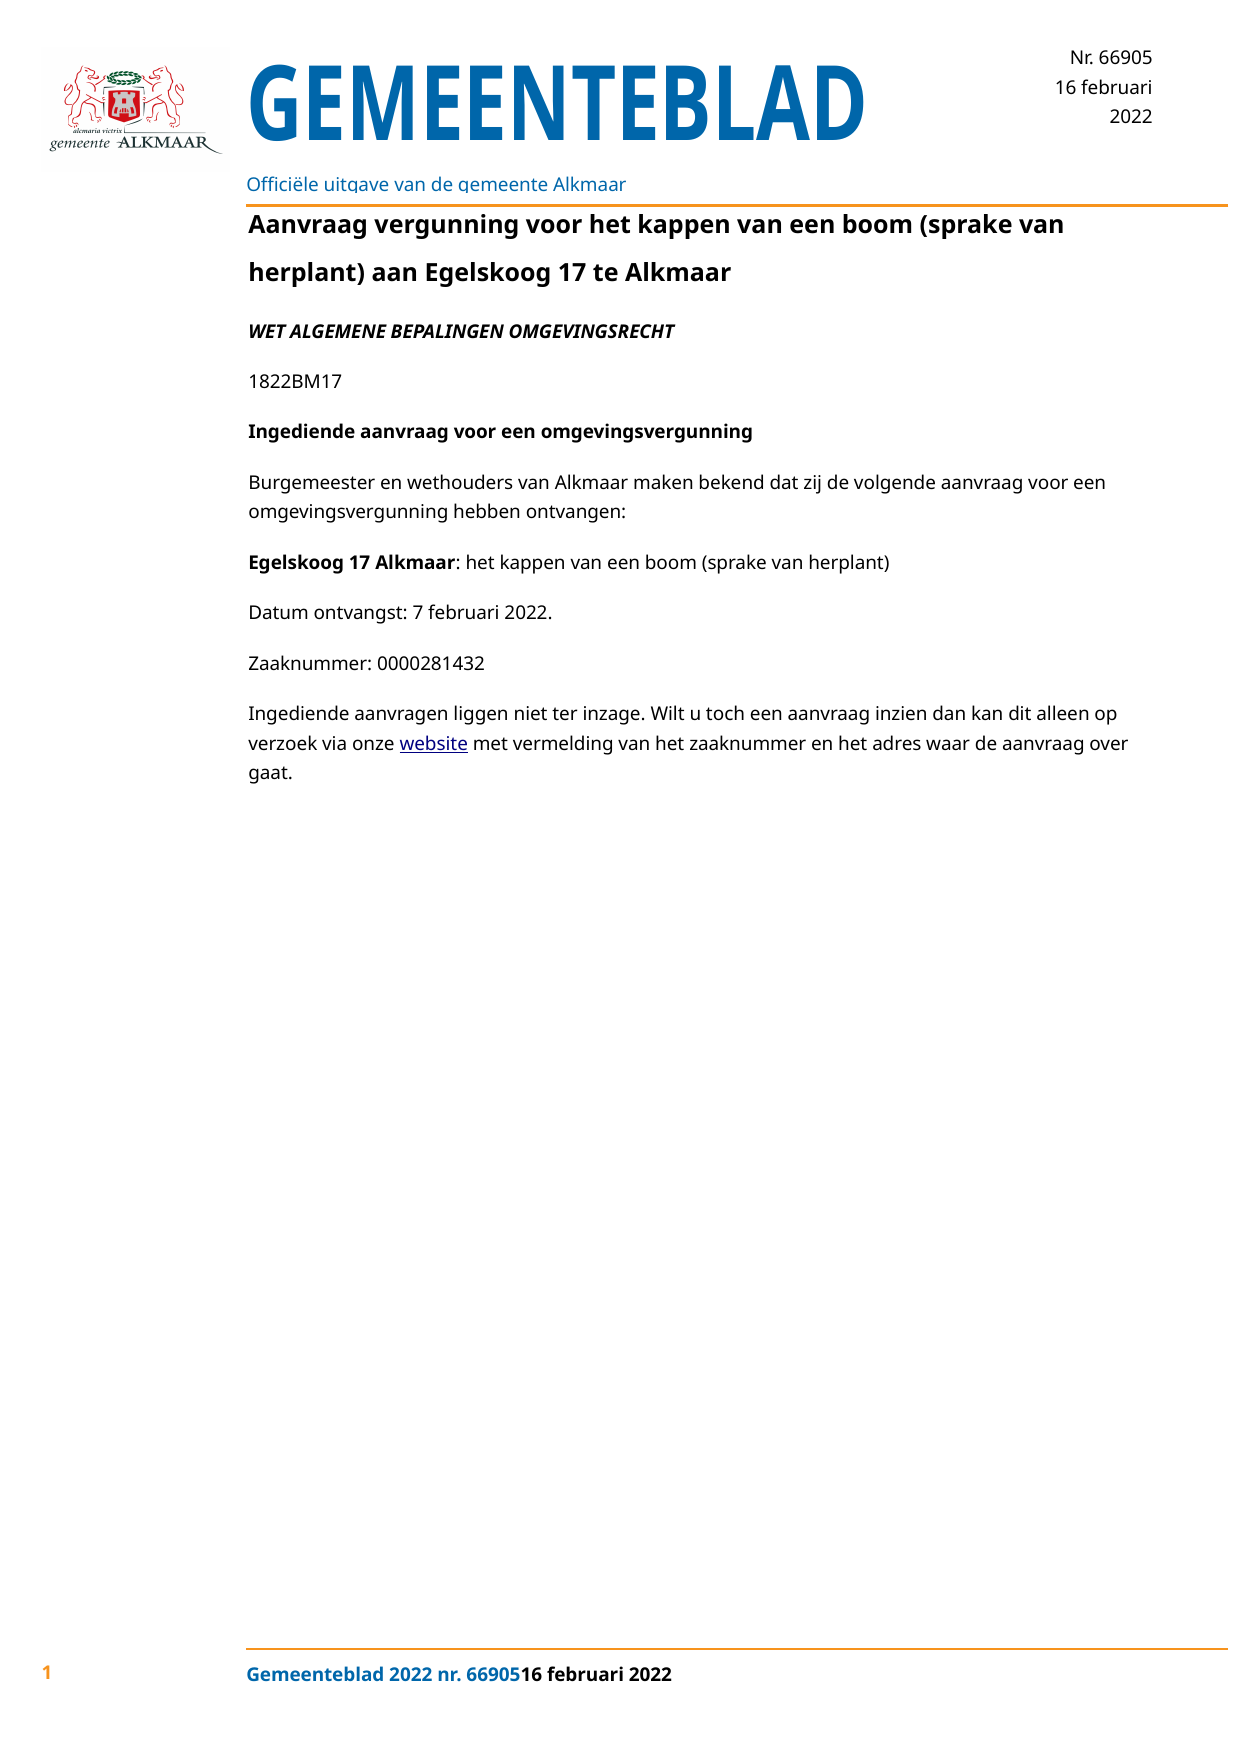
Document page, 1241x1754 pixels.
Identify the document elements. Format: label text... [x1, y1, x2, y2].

text Ingediende aanvraag voor een omgevingsvergunning [248, 419, 1152, 444]
text Zaaknummer: 0000281432 [248, 650, 1152, 676]
text Egelskoog 17 Alkmaar: het kappen van een boom (sprake van herplant) [248, 549, 1152, 575]
text Burgemeester en wethouders van Alkmaar maken bekend dat zij de volgende aanvraag voor een omgevingsvergunning hebben ontvangen: [248, 469, 1152, 524]
text Aanvraag vergunning voor het kappen van een boom (sprake van herplant) aan Egelskoog 17 te Alkmaar [248, 207, 1152, 288]
text Ingediende aanvragen liggen niet ter inzage. Wilt u toch een aanvraag inzien dan kan dit alleen op verzoek via onze website met vermelding van het zaaknummer en het adres waar de aanvraag over gaat. [248, 700, 1152, 785]
text Datum ontvangst: 7 februari 2022. [248, 599, 1152, 625]
text WET ALGEMENE BEPALINGEN OMGEVINGSRECHT [248, 318, 1152, 344]
picture [41, 47, 231, 172]
text 1822BM17 [248, 368, 1152, 394]
